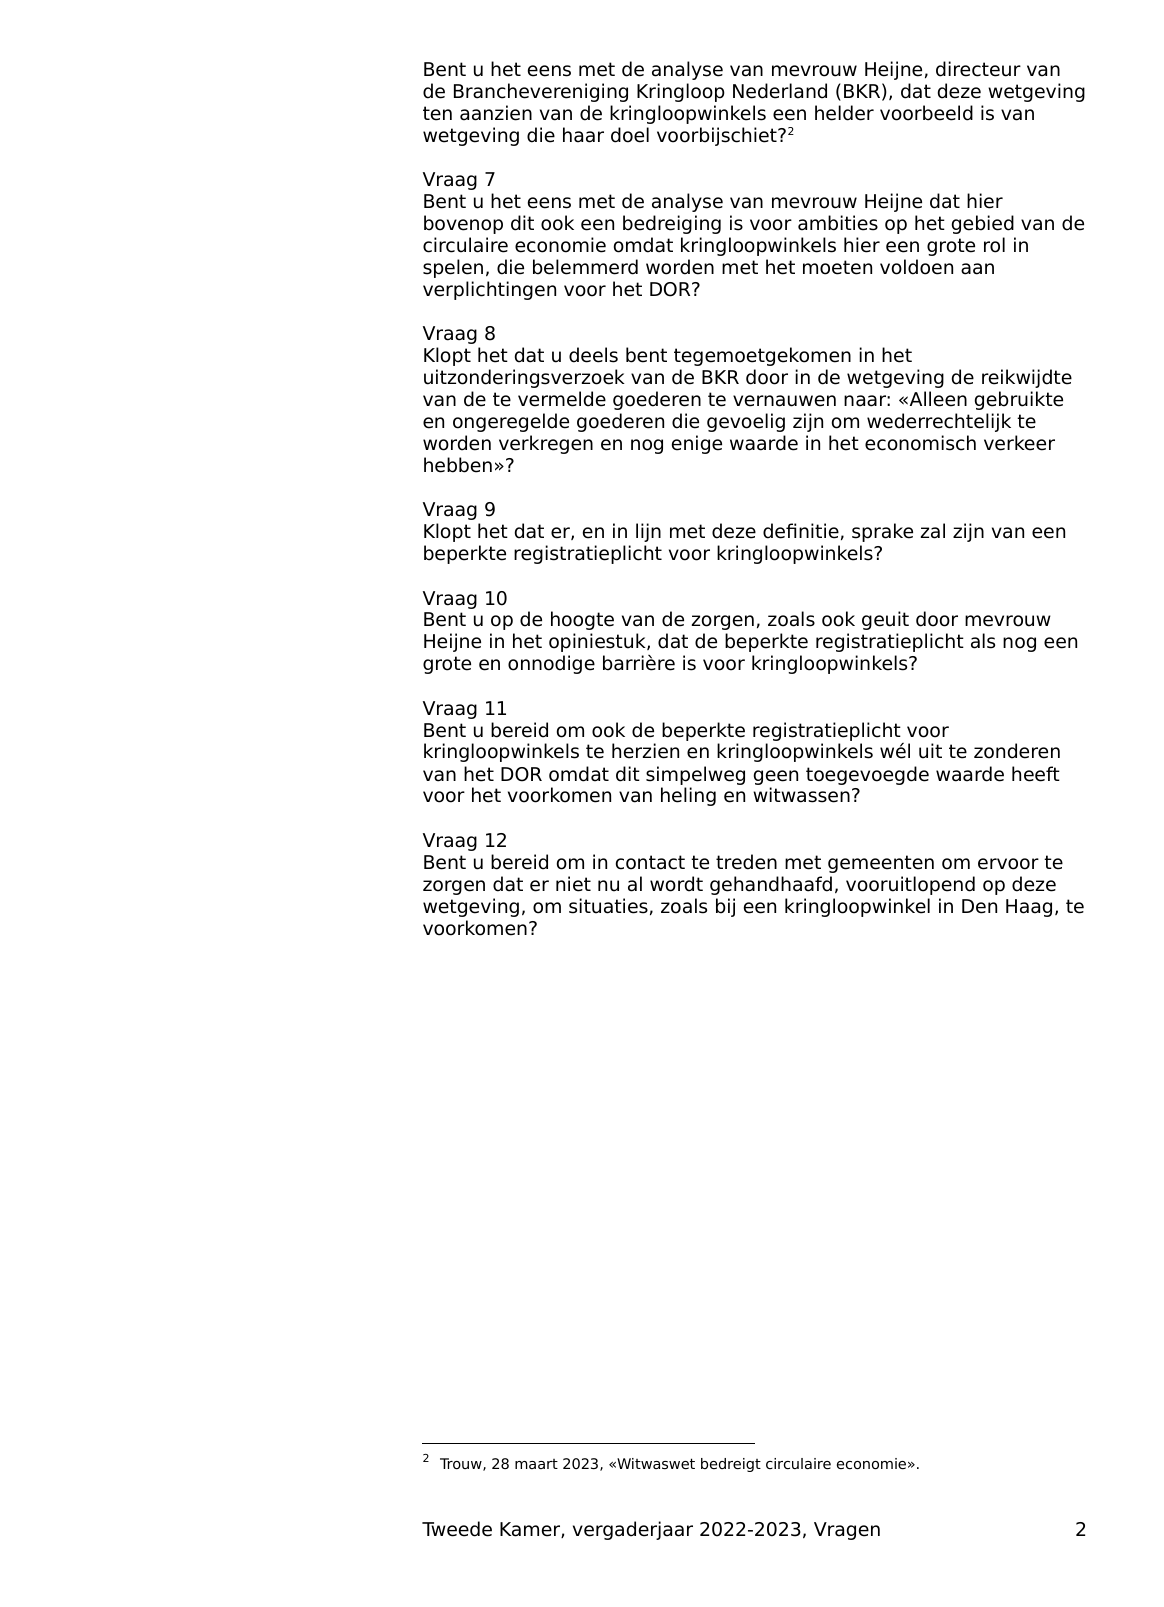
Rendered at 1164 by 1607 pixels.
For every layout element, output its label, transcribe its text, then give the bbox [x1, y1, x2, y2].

text Bent u bereid om in contact te treden met gemeenten om ervoor te zorgen dat er niet nu al wordt gehandhaafd, vooruitlopend op deze wetgeving, om situaties, zoals bij een kringloopwinkel in Den Haag, te voorkomen? [422, 852, 1087, 939]
text Vraag 9 [422, 499, 1087, 521]
text Vraag 8 [422, 323, 1087, 345]
text Vraag 7 [422, 169, 1087, 191]
text Vraag 12 [422, 829, 1087, 852]
text Vraag 10 [422, 587, 1087, 609]
text Trouw, 28 maart 2023, «Witwaswet bedreigt circulaire economie». [422, 1452, 1087, 1474]
text Bent u het eens met de analyse van mevrouw Heijne dat hier bovenop dit ook een bedreiging is voor ambities op het gebied van de circulaire economie omdat kringloopwinkels hier een grote rol in spelen, die belemmerd worden met het moeten voldoen aan verplichtingen voor het DOR? [422, 191, 1087, 301]
text Klopt het dat u deels bent tegemoetgekomen in het uitzonderingsverzoek van de BKR door in de wetgeving de reikwijdte van de te vermelde goederen te vernauwen naar: «Alleen gebruikte en ongeregelde goederen die gevoelig zijn om wederrechtelijk te worden verkregen en nog enige waarde in het economisch verkeer hebben»? [422, 345, 1087, 477]
text Bent u bereid om ook de beperkte registratieplicht voor kringloopwinkels te herzien en kringloopwinkels wél uit te zonderen van het DOR omdat dit simpelweg geen toegevoegde waarde heeft voor het voorkomen van heling en witwassen? [422, 719, 1087, 807]
text Bent u het eens met de analyse van mevrouw Heijne, directeur van de Branchevereniging Kringloop Nederland (BKR), dat deze wetgeving ten aanzien van de kringloopwinkels een helder voorbeeld is van wetgeving die haar doel voorbijschiet? [422, 59, 1087, 147]
text Vraag 11 [422, 697, 1087, 719]
text Bent u op de hoogte van de zorgen, zoals ook geuit door mevrouw Heijne in het opiniestuk, dat de beperkte registratieplicht als nog een grote en onnodige barrière is voor kringloopwinkels? [422, 609, 1087, 675]
text Klopt het dat er, en in lijn met deze definitie, sprake zal zijn van een beperkte registratieplicht voor kringloopwinkels? [422, 521, 1087, 565]
